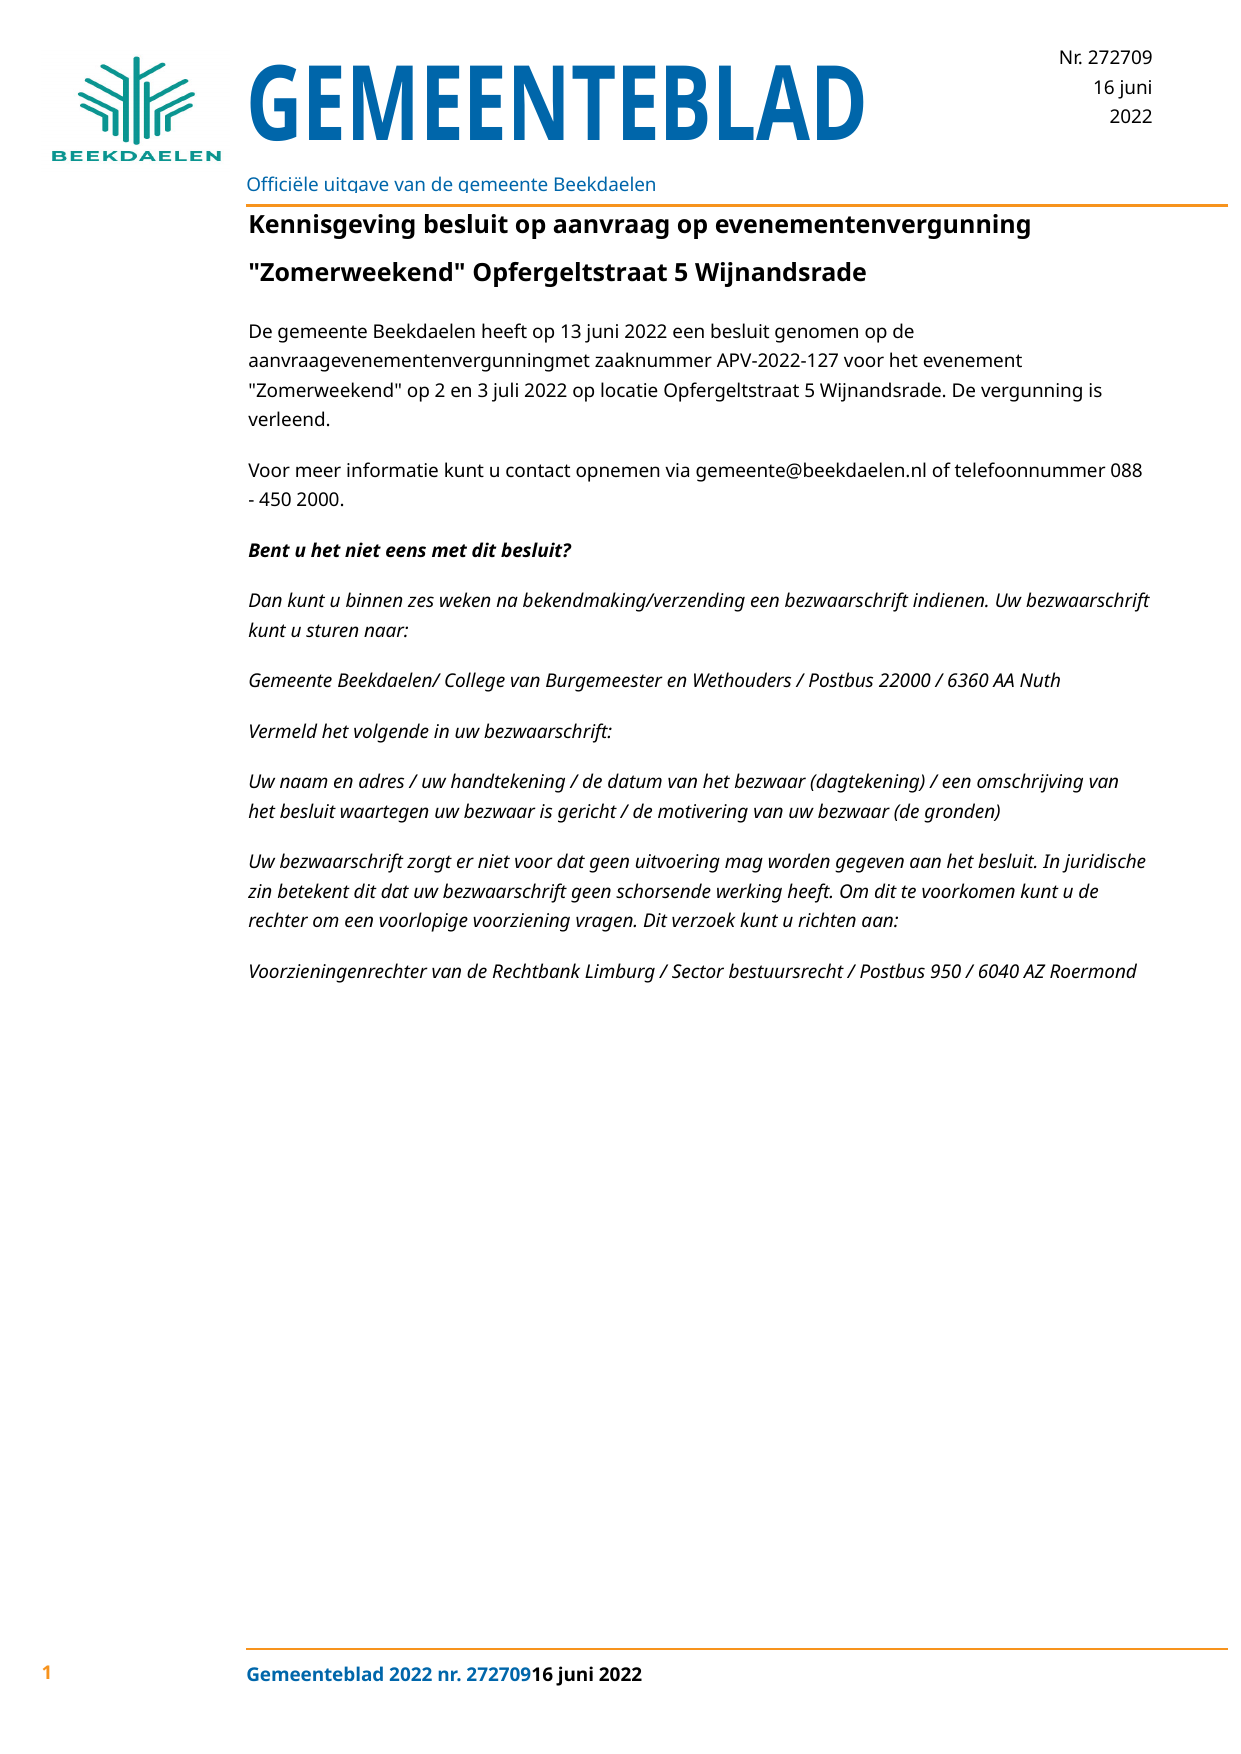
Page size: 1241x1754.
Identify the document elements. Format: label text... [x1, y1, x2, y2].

picture [41, 47, 231, 172]
text Dan kunt u binnen zes weken na bekendmaking/verzending een bezwaarschrift indienen. Uw bezwaarschrift kunt u sturen naar: [248, 587, 1152, 643]
text Gemeente Beekdaelen/ College van Burgemeester en Wethouders / Postbus 22000 / 6360 AA Nuth [248, 667, 1152, 693]
text Voor meer informatie kunt u contact opnemen via gemeente@beekdaelen.nl of telefoonnummer 088 - 450 2000. [248, 457, 1152, 512]
text Uw naam en adres / uw handtekening / de datum van het bezwaar (dagtekening) / een omschrijving van het besluit waartegen uw bezwaar is gericht / de motivering van uw bezwaar (de gronden) [248, 768, 1152, 824]
text De gemeente Beekdaelen heeft op 13 juni 2022 een besluit genomen op de aanvraagevenementenvergunningmet zaaknummer APV-2022-127 voor het evenement "Zomerweekend" op 2 en 3 juli 2022 op locatie Opfergeltstraat 5 Wijnandsrade. De vergunning is verleend. [248, 318, 1152, 432]
text Kennisgeving besluit op aanvraag op evenementenvergunning "Zomerweekend" Opfergeltstraat 5 Wijnandsrade [248, 207, 1152, 288]
text Vermeld het volgende in uw bezwaarschrift: [248, 718, 1152, 744]
text Bent u het niet eens met dit besluit? [248, 537, 1152, 563]
text Voorzieningenrechter van de Rechtbank Limburg / Sector bestuursrecht / Postbus 950 / 6040 AZ Roermond [248, 958, 1152, 984]
text Uw bezwaarschrift zorgt er niet voor dat geen uitvoering mag worden gegeven aan het besluit. In juridische zin betekent dit dat uw bezwaarschrift geen schorsende werking heeft. Om dit te voorkomen kunt u de rechter om een voorlopige voorziening vragen. Dit verzoek kunt u richten aan: [248, 848, 1152, 933]
